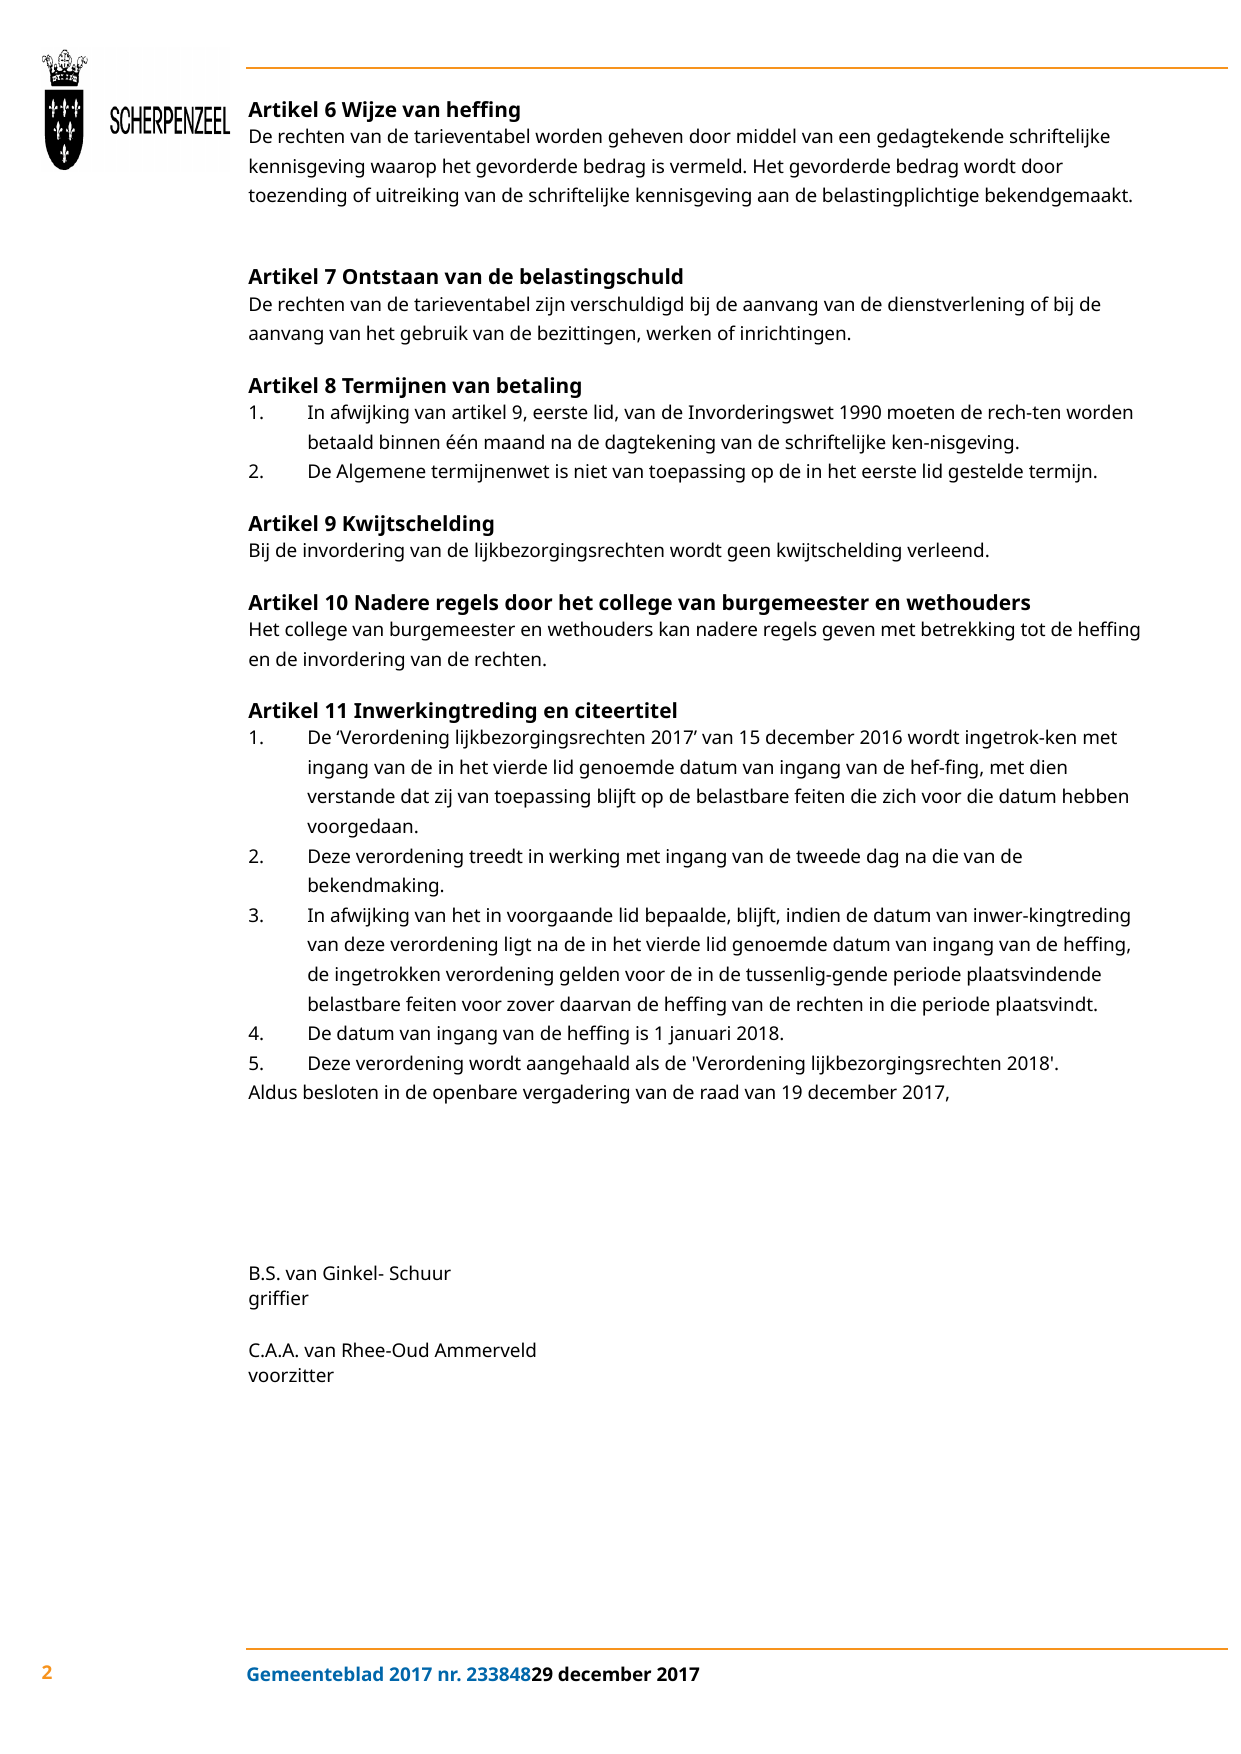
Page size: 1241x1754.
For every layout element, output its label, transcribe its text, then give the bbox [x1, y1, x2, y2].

list Deze verordening wordt aangehaald als de 'Verordening lijkbezorgingsrechten 2018'. [248, 1050, 1152, 1076]
list De ‘Verordening lijkbezorgingsrechten 2017’ van 15 december 2016 wordt ingetrok-ken met ingang van de in het vierde lid genoemde datum van ingang van de hef-fing, met dien verstande dat zij van toepassing blijft op de belastbare feiten die zich voor die datum hebben voorgedaan. [248, 724, 1152, 839]
text voorzitter [248, 1363, 1152, 1388]
list De Algemene termijnenwet is niet van toepassing op de in het eerste lid gestelde termijn. [248, 458, 1152, 484]
text Artikel 6 Wijze van heffing [248, 95, 1152, 123]
text Artikel 11 Inwerkingtreding en citeertitel [248, 696, 1152, 724]
list Deze verordening treedt in werking met ingang van de tweede dag na die van de bekendmaking. [248, 843, 1152, 898]
text De rechten van de tarieventabel worden geheven door middel van een gedagtekende schriftelijke kennisgeving waarop het gevorderde bedrag is vermeld. Het gevorderde bedrag wordt door toezending of uitreiking van de schriftelijke kennisgeving aan de belastingplichtige bekendgemaakt. [248, 123, 1152, 208]
list In afwijking van het in voorgaande lid bepaalde, blijft, indien de datum van inwer-kingtreding van deze verordening ligt na de in het vierde lid genoemde datum van ingang van de heffing, de ingetrokken verordening gelden voor de in de tussenlig-gende periode plaatsvindende belastbare feiten voor zover daarvan de heffing van de rechten in die periode plaatsvindt. [248, 902, 1152, 1017]
text Aldus besloten in de openbare vergadering van de raad van 19 december 2017, [248, 1079, 1152, 1105]
text Artikel 10 Nadere regels door het college van burgemeester en wethouders [248, 588, 1152, 616]
text griffier [248, 1285, 1152, 1311]
picture [41, 47, 231, 172]
text B.S. van Ginkel- Schuur [248, 1260, 1152, 1285]
text C.A.A. van Rhee-Oud Ammerveld [248, 1337, 1152, 1363]
text De rechten van de tarieventabel zijn verschuldigd bij de aanvang van de dienstverlening of bij de aanvang van het gebruik van de bezittingen, werken of inrichtingen. [248, 291, 1152, 346]
list De datum van ingang van de heffing is 1 januari 2018. [248, 1020, 1152, 1046]
text Artikel 7 Ontstaan van de belastingschuld [248, 262, 1152, 291]
list In afwijking van artikel 9, eerste lid, van de Invorderingswet 1990 moeten de rech-ten worden betaald binnen één maand na de dagtekening van de schriftelijke ken-nisgeving. [248, 399, 1152, 454]
text Bij de invordering van de lijkbezorgingsrechten wordt geen kwijtschelding verleend. [248, 537, 1152, 563]
text Artikel 8 Termijnen van betaling [248, 371, 1152, 399]
text Het college van burgemeester en wethouders kan nadere regels geven met betrekking tot de heffing en de invordering van de rechten. [248, 616, 1152, 671]
text Artikel 9 Kwijtschelding [248, 509, 1152, 537]
